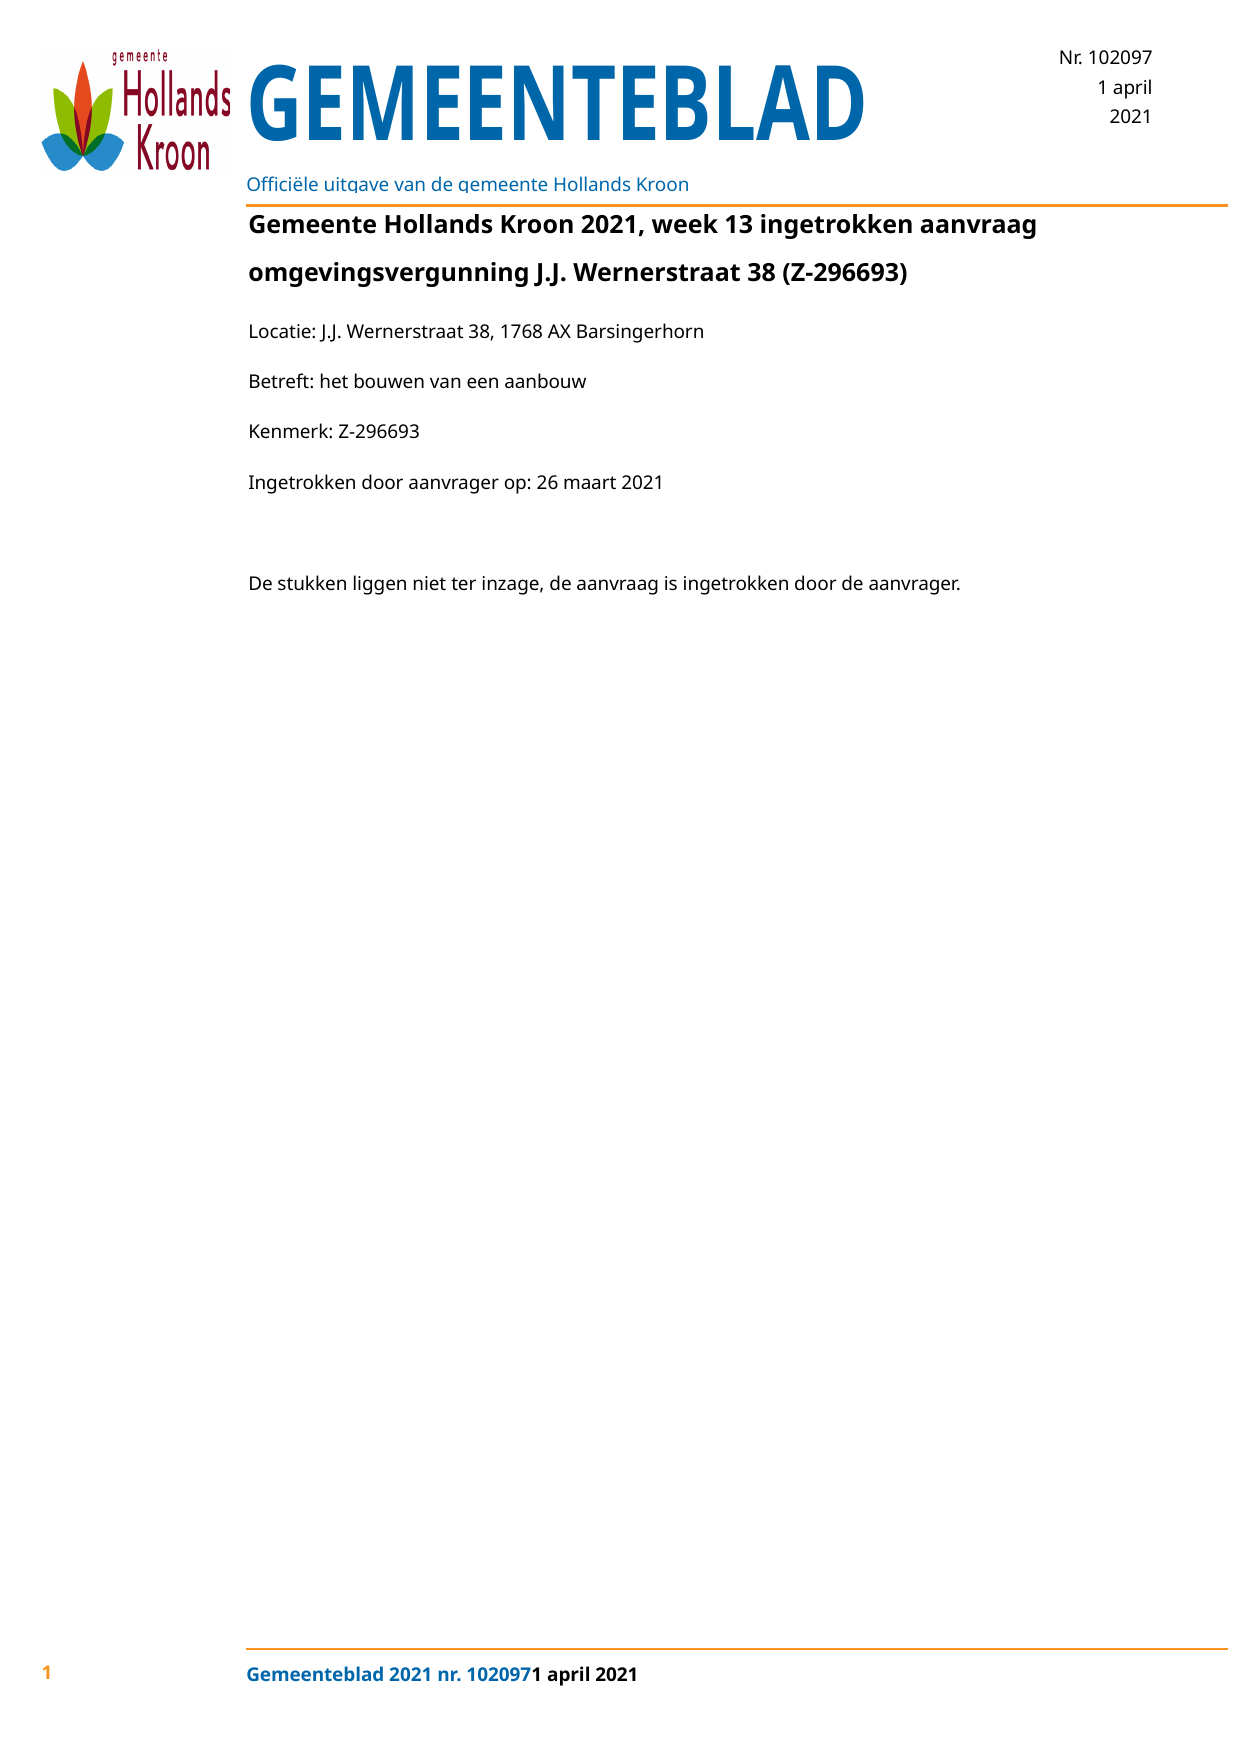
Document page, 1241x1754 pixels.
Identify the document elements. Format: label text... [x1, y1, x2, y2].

text Betreft: het bouwen van een aanbouw [248, 368, 1152, 394]
text Gemeente Hollands Kroon 2021, week 13 ingetrokken aanvraag omgevingsvergunning J.J. Wernerstraat 38 (Z-296693) [248, 207, 1152, 288]
text De stukken liggen niet ter inzage, de aanvraag is ingetrokken door de aanvrager. [248, 570, 1152, 596]
text Kenmerk: Z-296693 [248, 419, 1152, 444]
text Ingetrokken door aanvrager op: 26 maart 2021 [248, 469, 1152, 495]
text Locatie: J.J. Wernerstraat 38, 1768 AX Barsingerhorn [248, 318, 1152, 344]
picture [41, 47, 231, 172]
